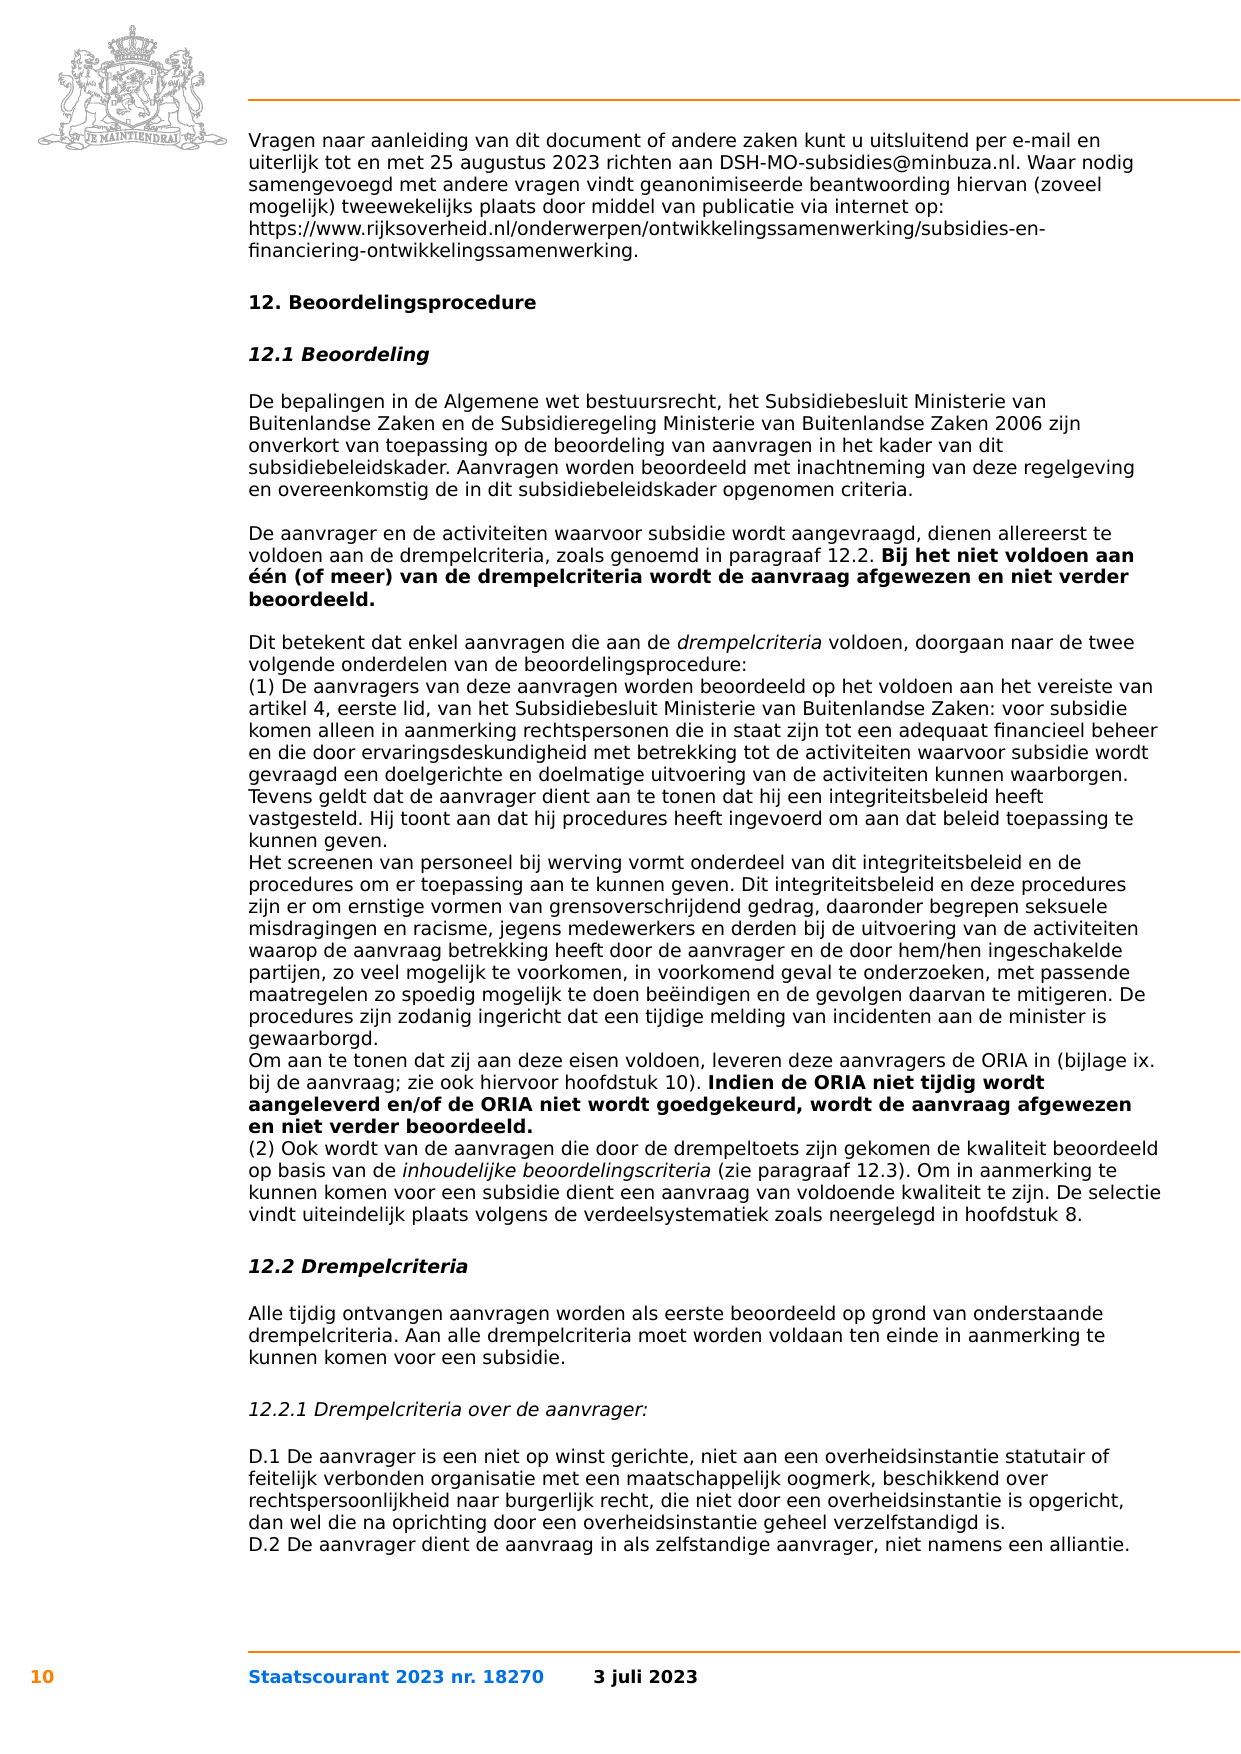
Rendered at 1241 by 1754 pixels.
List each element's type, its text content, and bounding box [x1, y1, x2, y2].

text De bepalingen in de Algemene wet bestuursrecht, het Subsidiebesluit Ministerie van Buitenlandse Zaken en de Subsidieregeling Ministerie van Buitenlandse Zaken 2006 zijn onverkort van toepassing op de beoordeling van aanvragen in het kader van dit subsidiebeleidskader. Aanvragen worden beoordeeld met inachtneming van deze regelgeving en overeenkomstig de in dit subsidiebeleidskader opgenomen criteria. [248, 391, 1163, 501]
text Vragen naar aanleiding van dit document of andere zaken kunt u uitsluitend per e-mail en uiterlijk tot en met 25 augustus 2023 richten aan DSH-MO-subsidies@minbuza.nl. Waar nodig samengevoegd met andere vragen vindt geanonimiseerde beantwoording hiervan (zoveel mogelijk) tweewekelijks plaats door middel van publicatie via internet op: https://www.rijksoverheid.nl/onderwerpen/ontwikkelingssamenwerking/subsidies-en-financiering-ontwikkelingssamenwerking. [248, 130, 1163, 262]
text D.1 De aanvrager is een niet op winst gerichte, niet aan een overheidsinstantie statutair of feitelijk verbonden organisatie met een maatschappelijk oogmerk, beschikkend over rechtspersoonlijkheid naar burgerlijk recht, die niet door een overheidsinstantie is opgericht, dan wel die na oprichting door een overheidsinstantie geheel verzelfstandigd is. [248, 1446, 1163, 1533]
subtitle 12. Beoordelingsprocedure [248, 292, 1163, 314]
text (1) De aanvragers van deze aanvragen worden beoordeeld op het voldoen aan het vereiste van artikel 4, eerste lid, van het Subsidiebesluit Ministerie van Buitenlandse Zaken: voor subsidie komen alleen in aanmerking rechtspersonen die in staat zijn tot een adequaat financieel beheer en die door ervaringsdeskundigheid met betrekking tot de activiteiten waarvoor subsidie wordt gevraagd een doelgerichte en doelmatige uitvoering van de activiteiten kunnen waarborgen. Tevens geldt dat de aanvrager dient aan te tonen dat hij een integriteitsbeleid heeft vastgesteld. Hij toont aan dat hij procedures heeft ingevoerd om aan dat beleid toepassing te kunnen geven. [248, 676, 1163, 852]
text Dit betekent dat enkel aanvragen die aan de drempelcriteria voldoen, doorgaan naar de twee volgende onderdelen van de beoordelingsprocedure: [248, 632, 1163, 676]
text D.2 De aanvrager dient de aanvraag in als zelfstandige aanvrager, niet namens een alliantie. [248, 1533, 1163, 1556]
subtitle 12.2.1 Drempelcriteria over de aanvrager: [248, 1399, 1163, 1421]
text Om aan te tonen dat zij aan deze eisen voldoen, leveren deze aanvragers de ORIA in (bijlage ix. bij de aanvraag; zie ook hiervoor hoofdstuk 10). Indien de ORIA niet tijdig wordt aangeleverd en/of de ORIA niet wordt goedgekeurd, wordt de aanvraag afgewezen en niet verder beoordeeld. [248, 1050, 1163, 1138]
text De aanvrager en de activiteiten waarvoor subsidie wordt aangevraagd, dienen allereerst te voldoen aan de drempelcriteria, zoals genoemd in paragraaf 12.2. Bij het niet voldoen aan één (of meer) van de drempelcriteria wordt de aanvraag afgewezen en niet verder beoordeeld. [248, 522, 1163, 610]
picture [38, 25, 227, 150]
text (2) Ook wordt van de aanvragen die door de drempeltoets zijn gekomen de kwaliteit beoordeeld op basis van de inhoudelijke beoordelingscriteria (zie paragraaf 12.3). Om in aanmerking te kunnen komen voor een subsidie dient een aanvraag van voldoende kwaliteit te zijn. De selectie vindt uiteindelijk plaats volgens de verdeelsystematiek zoals neergelegd in hoofdstuk 8. [248, 1138, 1163, 1226]
text Alle tijdig ontvangen aanvragen worden als eerste beoordeeld op grond van onderstaande drempelcriteria. Aan alle drempelcriteria moet worden voldaan ten einde in aanmerking te kunnen komen voor een subsidie. [248, 1303, 1163, 1369]
subtitle 12.2 Drempelcriteria [248, 1256, 1163, 1278]
text Het screenen van personeel bij werving vormt onderdeel van dit integriteitsbeleid en de procedures om er toepassing aan te kunnen geven. Dit integriteitsbeleid en deze procedures zijn er om ernstige vormen van grensoverschrijdend gedrag, daaronder begrepen seksuele misdragingen en racisme, jegens medewerkers en derden bij de uitvoering van de activiteiten waarop de aanvraag betrekking heeft door de aanvrager en de door hem/hen ingeschakelde partijen, zo veel mogelijk te voorkomen, in voorkomend geval te onderzoeken, met passende maatregelen zo spoedig mogelijk te doen beëindigen en de gevolgen daarvan te mitigeren. De procedures zijn zodanig ingericht dat een tijdige melding van incidenten aan de minister is gewaarborgd. [248, 852, 1163, 1050]
subtitle 12.1 Beoordeling [248, 344, 1163, 366]
